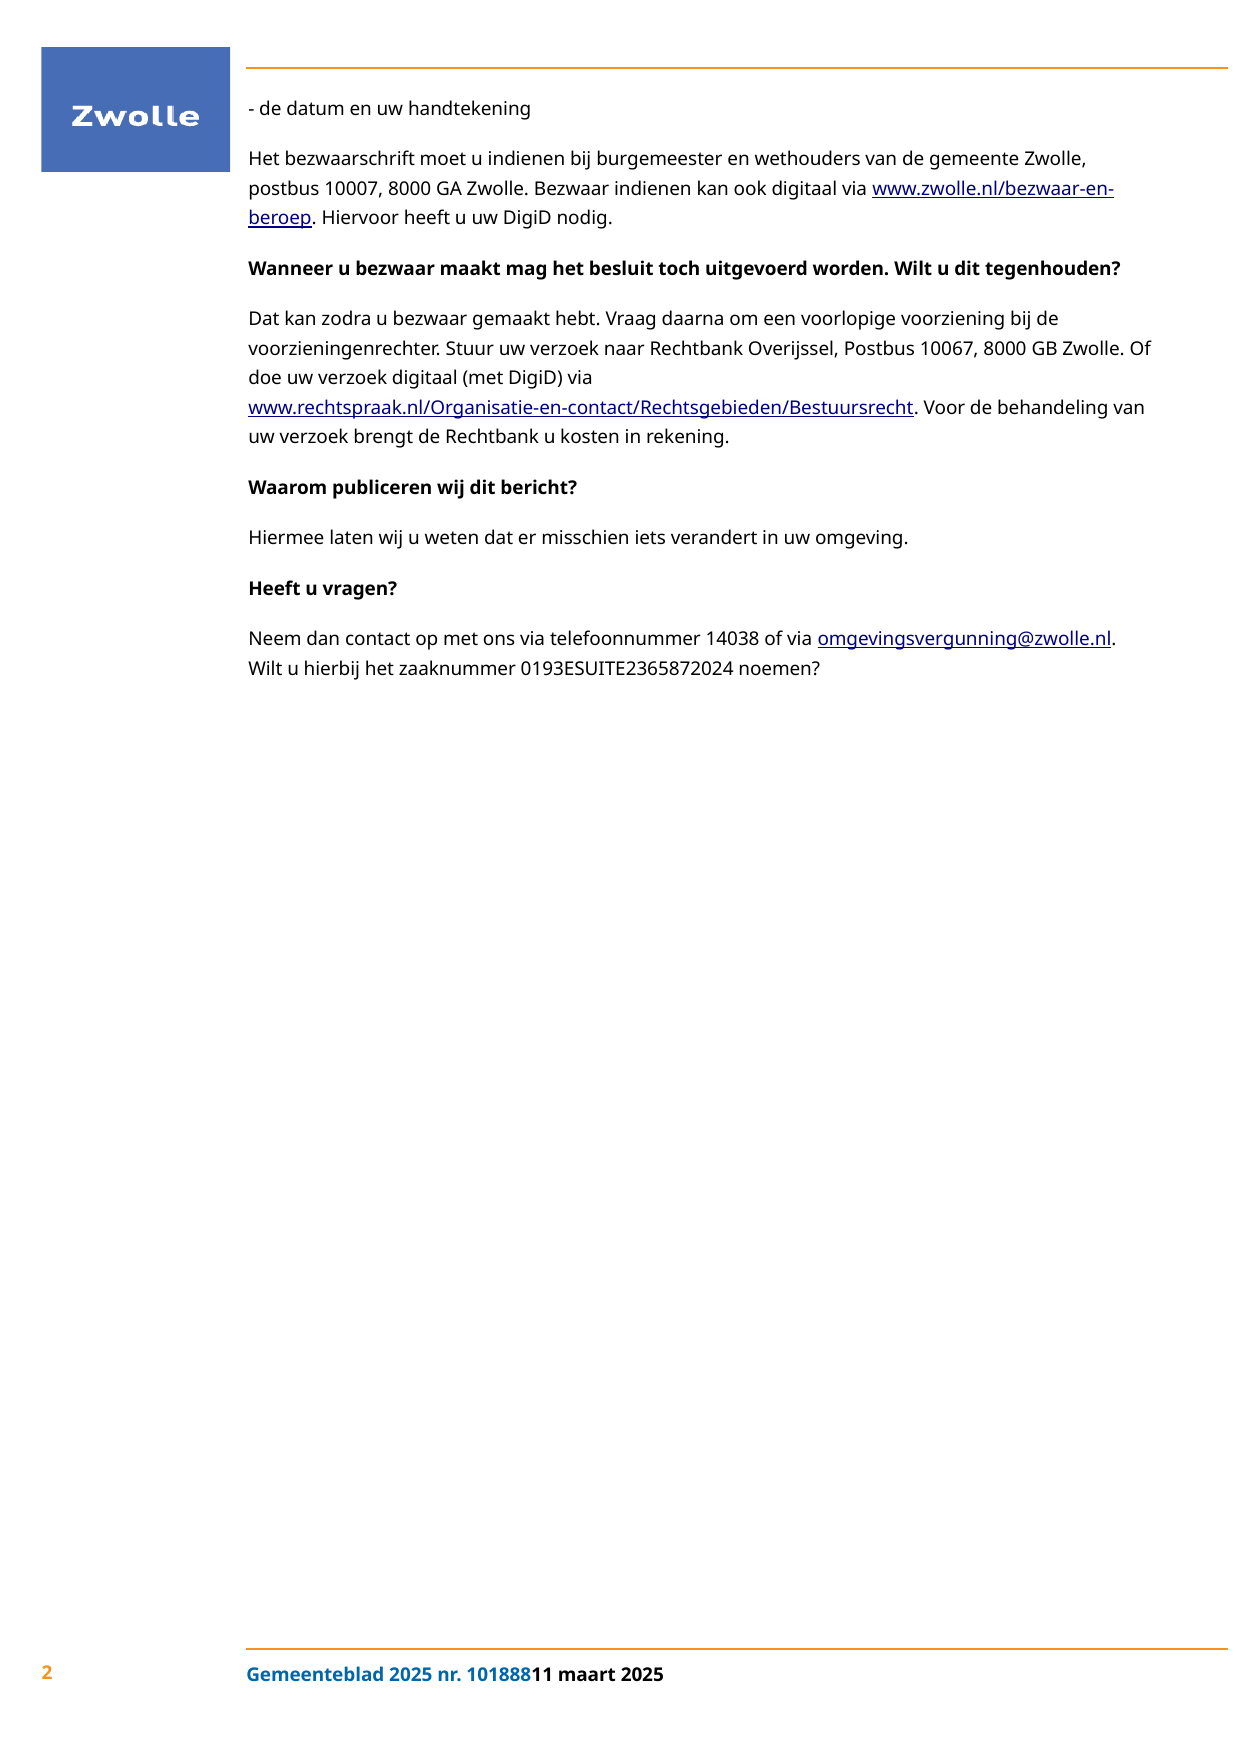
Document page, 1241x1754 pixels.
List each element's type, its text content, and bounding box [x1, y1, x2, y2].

text Neem dan contact op met ons via telefoonnummer 14038 of via omgevingsvergunning@zwolle.nl. Wilt u hierbij het zaaknummer 0193ESUITE2365872024 noemen? [248, 625, 1152, 681]
text Dat kan zodra u bezwaar gemaakt hebt. Vraag daarna om een voorlopige voorziening bij de voorzieningenrechter. Stuur uw verzoek naar Rechtbank Overijssel, Postbus 10067, 8000 GB Zwolle. Of doe uw verzoek digitaal (met DigiD) via www.rechtspraak.nl/Organisatie-en-contact/Rechtsgebieden/Bestuursrecht. Voor de behandeling van uw verzoek brengt de Rechtbank u kosten in rekening. [248, 305, 1152, 449]
picture [41, 47, 231, 172]
text Wanneer u bezwaar maakt mag het besluit toch uitgevoerd worden. Wilt u dit tegenhouden? [248, 255, 1152, 281]
text Waarom publiceren wij dit bericht? [248, 474, 1152, 500]
text Het bezwaarschrift moet u indienen bij burgemeester en wethouders van de gemeente Zwolle, postbus 10007, 8000 GA Zwolle. Bezwaar indienen kan ook digitaal via www.zwolle.nl/bezwaar-en-beroep. Hiervoor heeft u uw DigiD nodig. [248, 145, 1152, 230]
text - de datum en uw handtekening [248, 95, 1152, 121]
text Heeft u vragen? [248, 575, 1152, 601]
text Hiermee laten wij u weten dat er misschien iets verandert in uw omgeving. [248, 524, 1152, 550]
